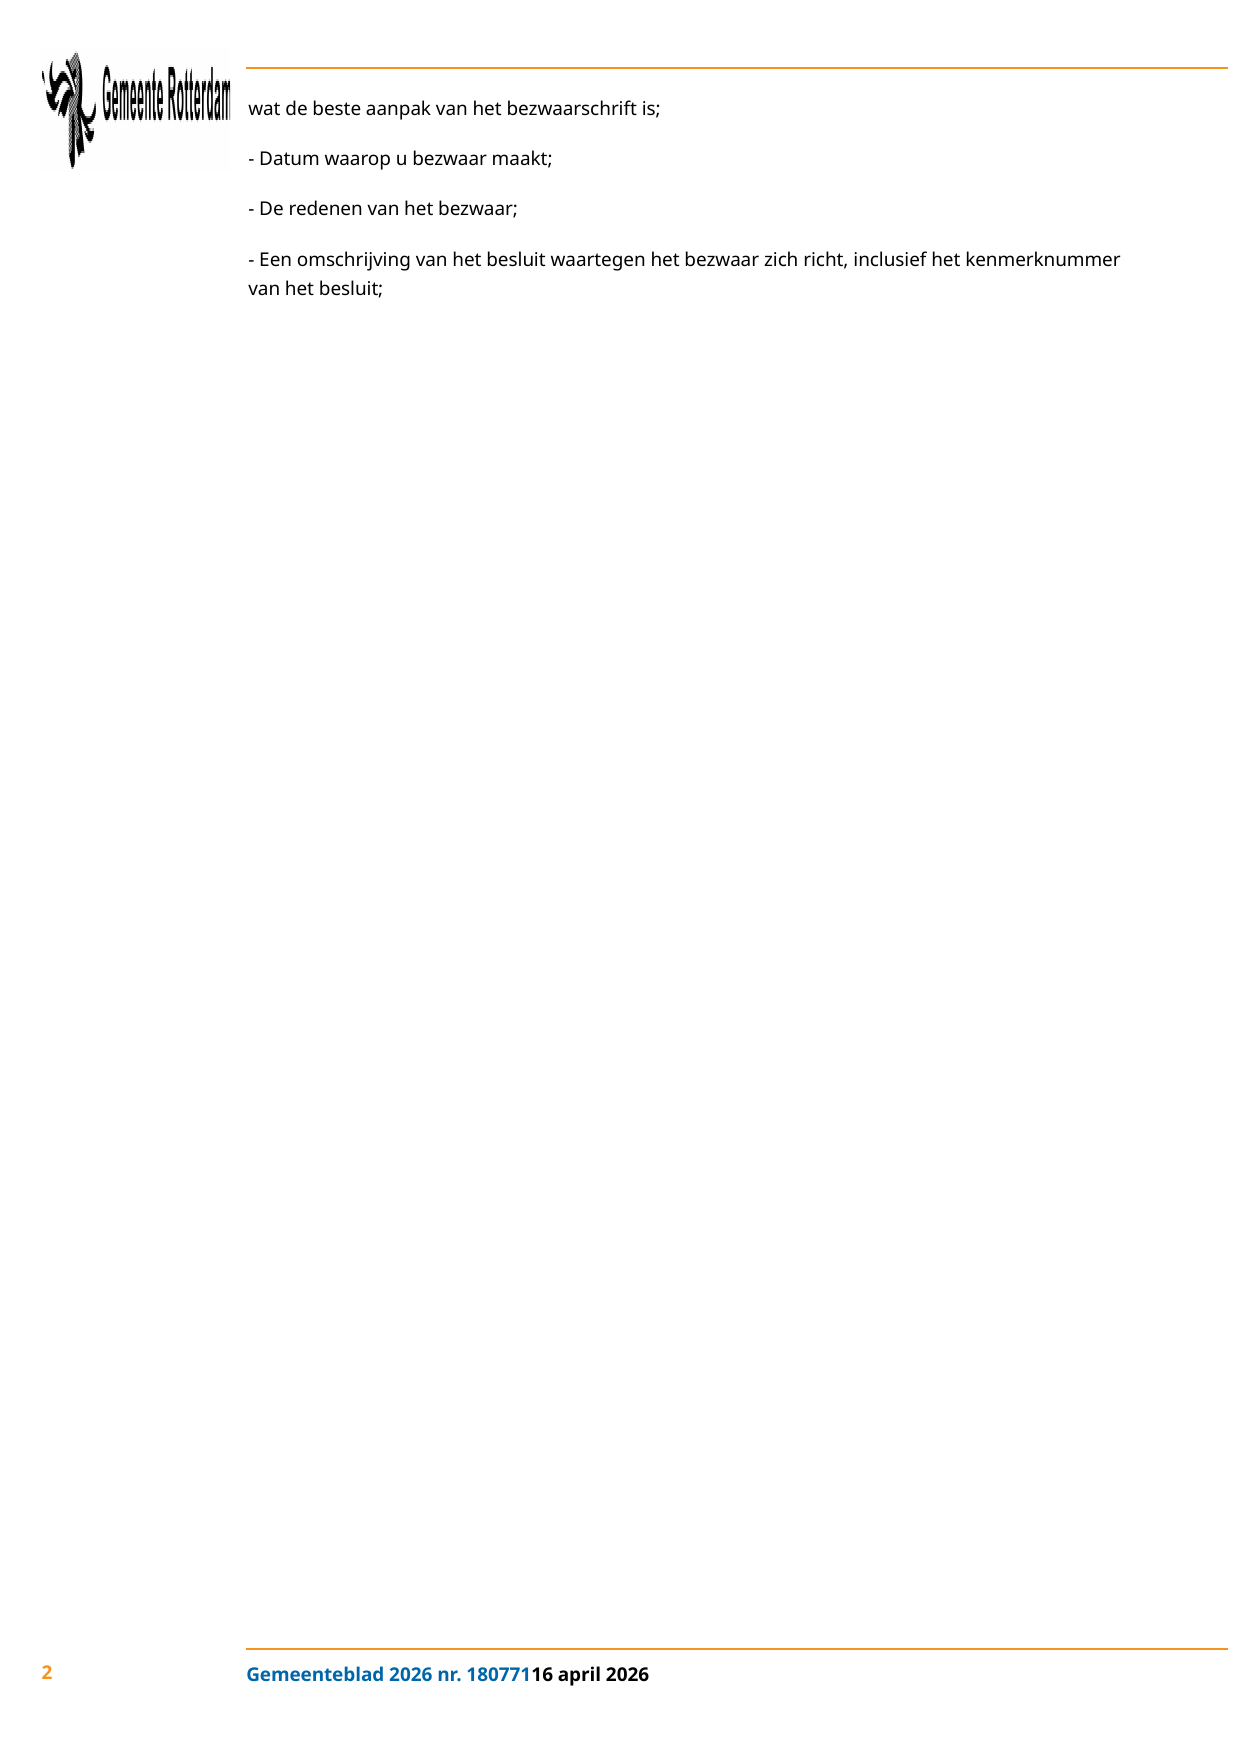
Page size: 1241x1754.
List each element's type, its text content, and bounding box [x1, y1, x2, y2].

picture [41, 47, 231, 172]
text wat de beste aanpak van het bezwaarschrift is; [248, 95, 1152, 121]
text - Datum waarop u bezwaar maakt; [248, 145, 1152, 171]
text - Een omschrijving van het besluit waartegen het bezwaar zich richt, inclusief het kenmerknummer van het besluit; [248, 246, 1152, 301]
text - De redenen van het bezwaar; [248, 196, 1152, 221]
